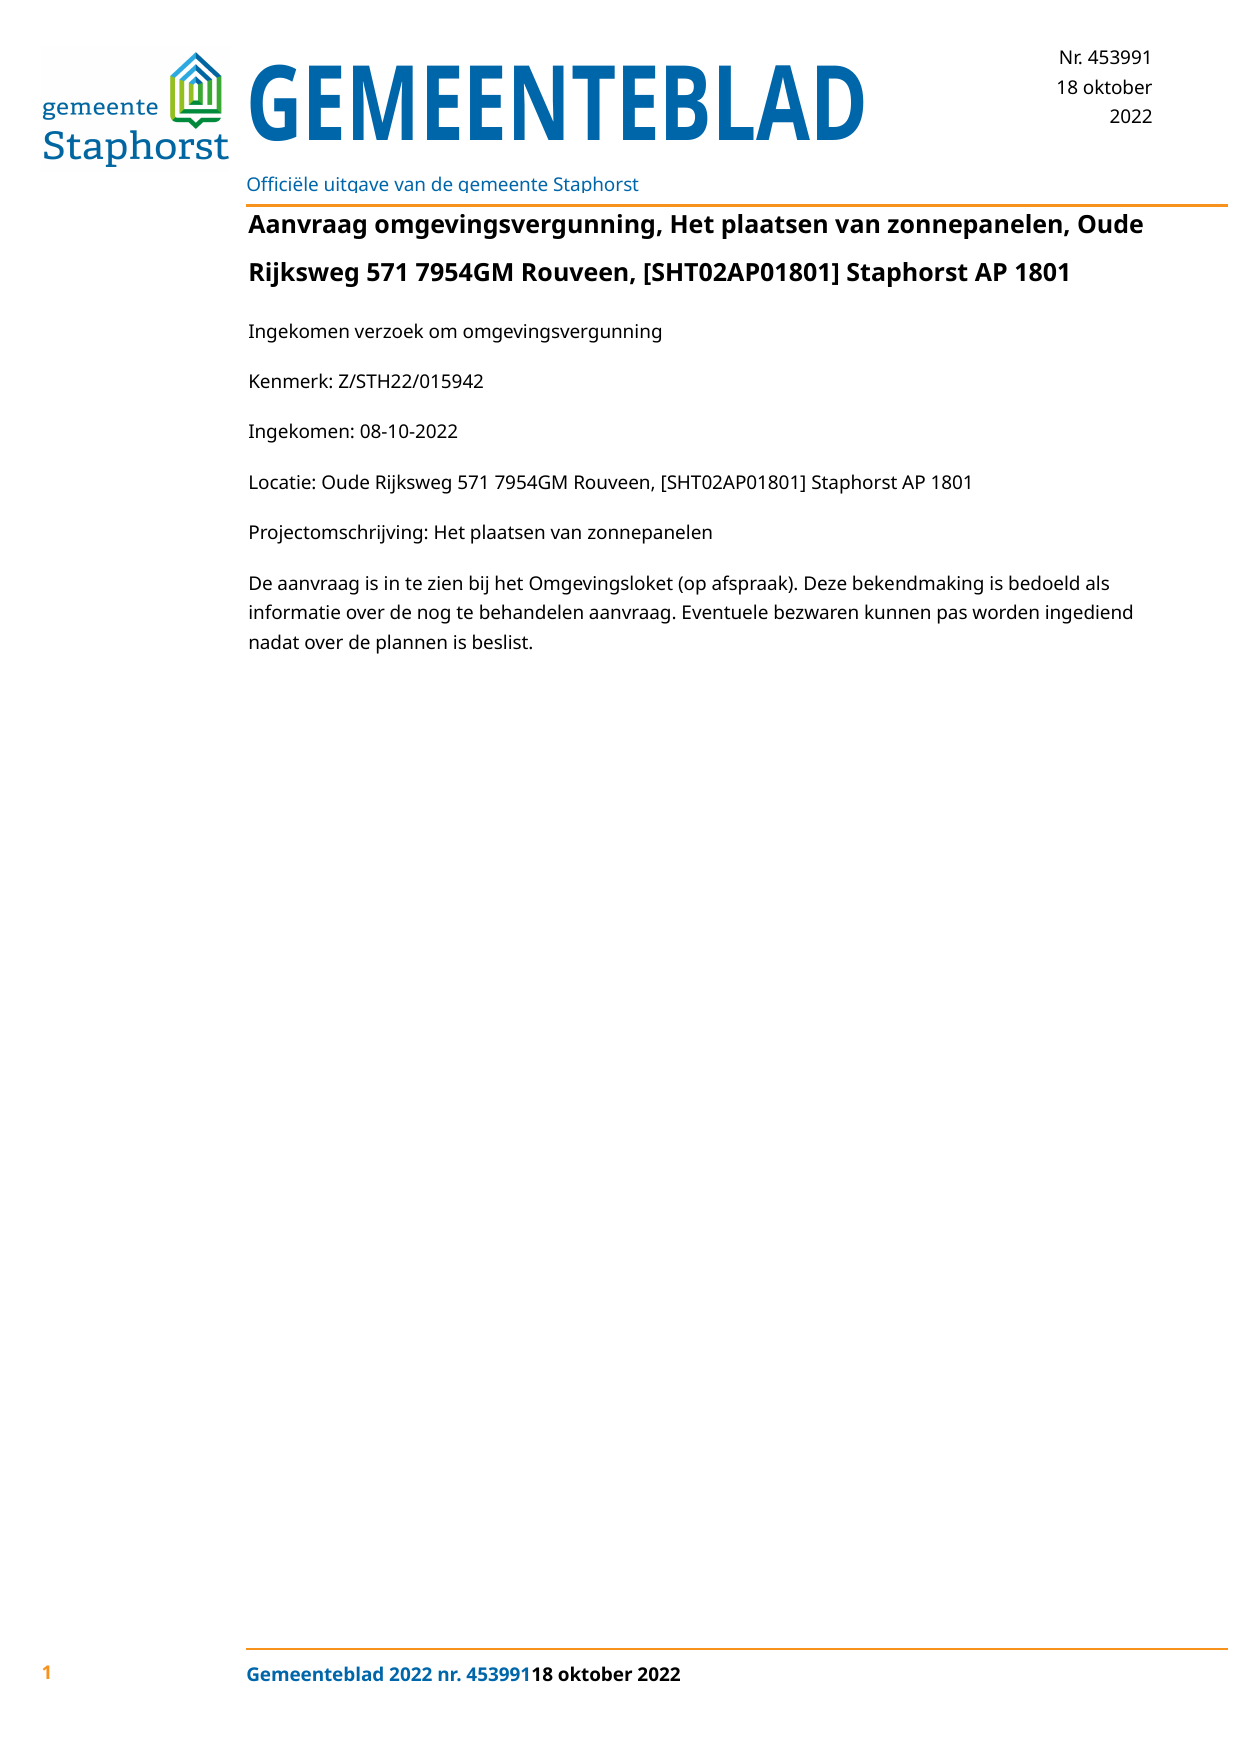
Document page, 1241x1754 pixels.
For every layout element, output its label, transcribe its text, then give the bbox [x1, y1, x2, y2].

text Kenmerk: Z/STH22/015942 [248, 368, 1152, 394]
text Ingekomen verzoek om omgevingsvergunning [248, 318, 1152, 344]
text Aanvraag omgevingsvergunning, Het plaatsen van zonnepanelen, Oude Rijksweg 571 7954GM Rouveen, [SHT02AP01801] Staphorst AP 1801 [248, 207, 1152, 288]
text Ingekomen: 08-10-2022 [248, 419, 1152, 444]
text De aanvraag is in te zien bij het Omgevingsloket (op afspraak). Deze bekendmaking is bedoeld als informatie over de nog te behandelen aanvraag. Eventuele bezwaren kunnen pas worden ingediend nadat over de plannen is beslist. [248, 570, 1152, 655]
text Locatie: Oude Rijksweg 571 7954GM Rouveen, [SHT02AP01801] Staphorst AP 1801 [248, 469, 1152, 495]
text Projectomschrijving: Het plaatsen van zonnepanelen [248, 519, 1152, 545]
picture [41, 47, 231, 172]
